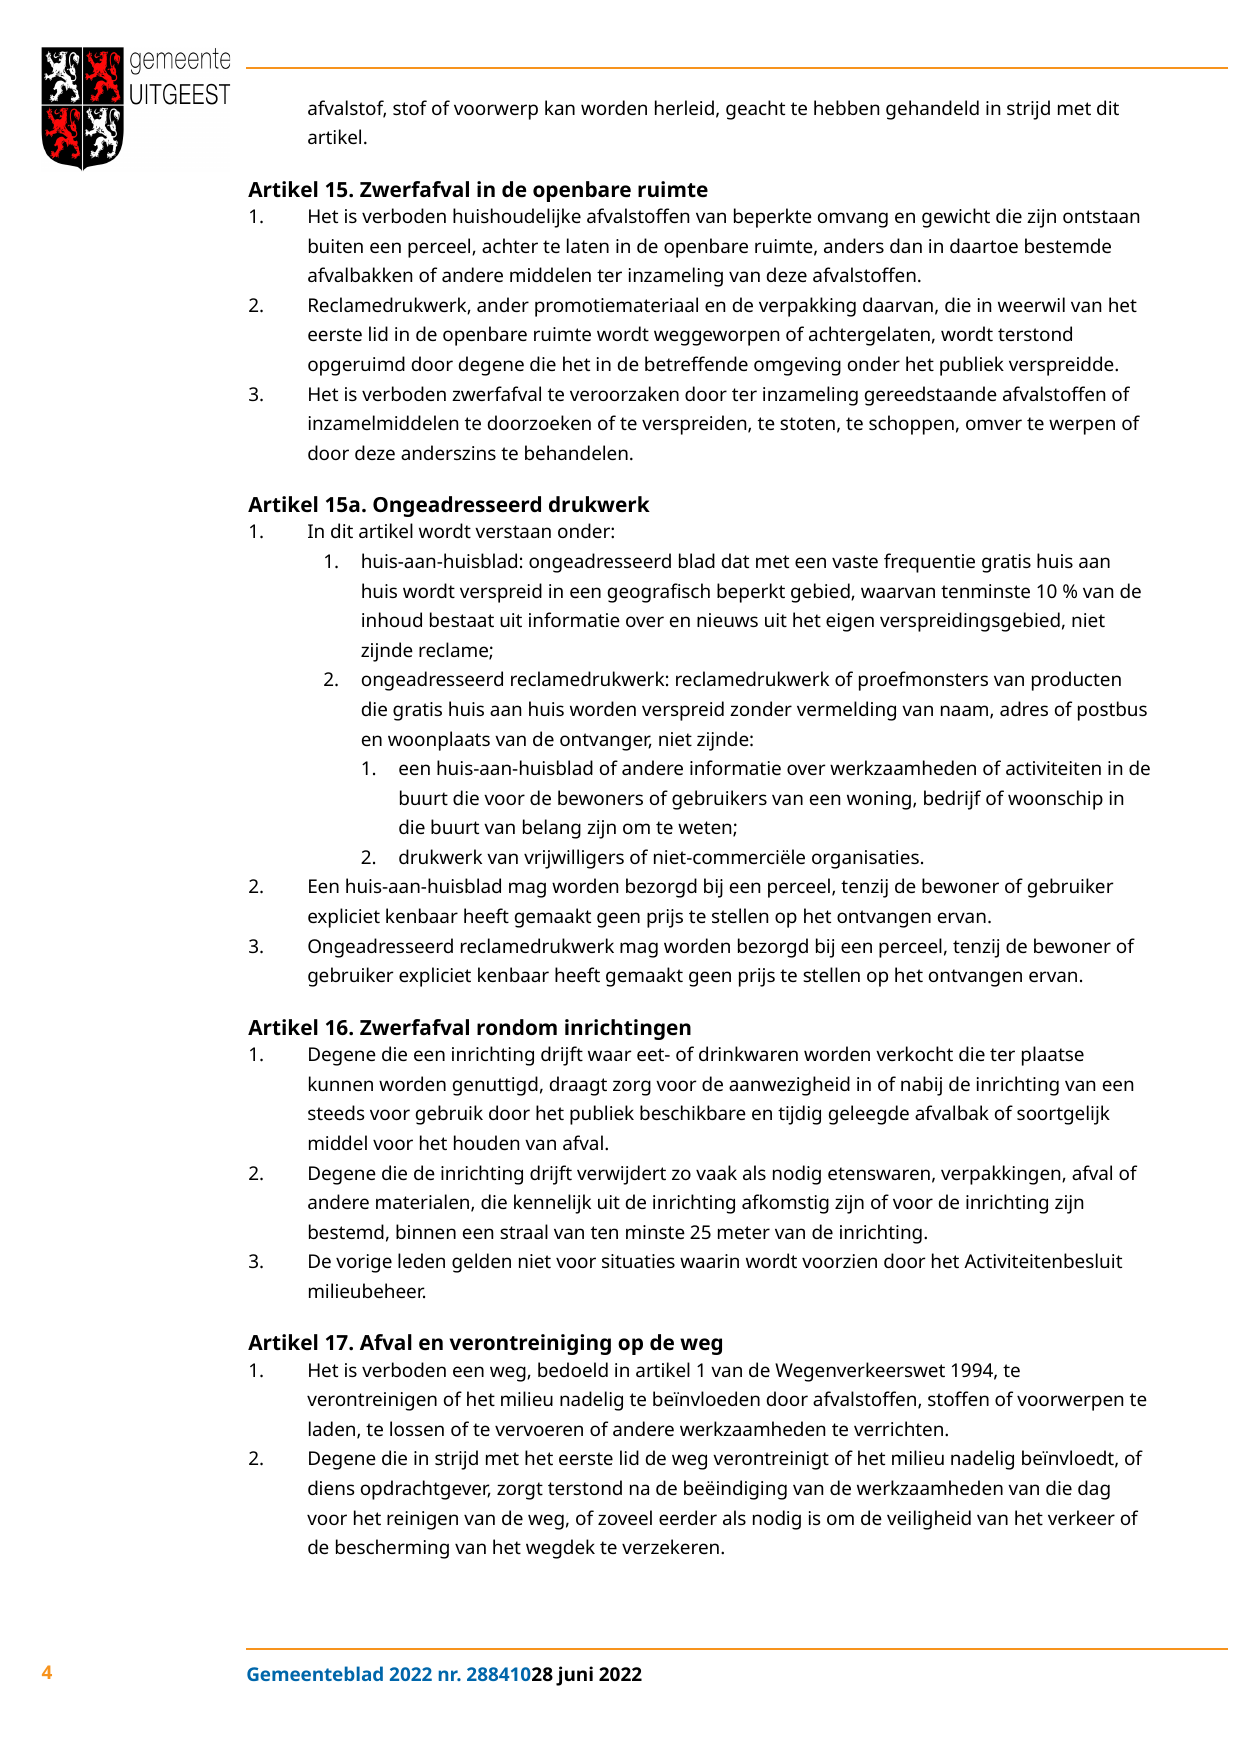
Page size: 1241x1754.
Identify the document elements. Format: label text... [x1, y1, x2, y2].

text Artikel 15a. Ongeadresseerd drukwerk [248, 490, 1152, 519]
list De vorige leden gelden niet voor situaties waarin wordt voorzien door het Activiteitenbesluit milieubeheer. [248, 1248, 1152, 1304]
list huis-aan-huisblad: ongeadresseerd blad dat met een vaste frequentie gratis huis aan huis wordt verspreid in een geografisch beperkt gebied, waarvan tenminste 10 % van de inhoud bestaat uit informatie over en nieuws uit het eigen verspreidingsgebied, niet zijnde reclame; [323, 548, 1152, 663]
list een huis-aan-huisblad of andere informatie over werkzaamheden of activiteiten in de buurt die voor de bewoners of gebruikers van een woning, bedrijf of woonschip in die buurt van belang zijn om te weten; [361, 755, 1152, 840]
list Degene die de inrichting drijft verwijdert zo vaak als nodig etenswaren, verpakkingen, afval of andere materialen, die kennelijk uit de inrichting afkomstig zijn of voor de inrichting zijn bestemd, binnen een straal van ten minste 25 meter van de inrichting. [248, 1160, 1152, 1244]
list afvalstof, stof of voorwerp kan worden herleid, geacht te hebben gehandeld in strijd met dit artikel. [248, 95, 1152, 150]
list Degene die in strijd met het eerste lid de weg verontreinigt of het milieu nadelig beïnvloedt, of diens opdrachtgever, zorgt terstond na de beëindiging van de werkzaamheden van die dag voor het reinigen van de weg, of zoveel eerder als nodig is om de veiligheid van het verkeer of de bescherming van het wegdek te verzekeren. [248, 1446, 1152, 1560]
picture [41, 47, 231, 172]
text Artikel 17. Afval en verontreiniging op de weg [248, 1328, 1152, 1357]
list In dit artikel wordt verstaan onder: [248, 519, 1152, 544]
list Een huis-aan-huisblad mag worden bezorgd bij een perceel, tenzij de bewoner of gebruiker expliciet kenbaar heeft gemaakt geen prijs te stellen op het ontvangen ervan. [248, 874, 1152, 929]
text Artikel 16. Zwerfafval rondom inrichtingen [248, 1013, 1152, 1041]
list drukwerk van vrijwilligers of niet-commerciële organisaties. [361, 844, 1152, 870]
list Degene die een inrichting drijft waar eet- of drinkwaren worden verkocht die ter plaatse kunnen worden genuttigd, draagt zorg voor de aanwezigheid in of nabij de inrichting van een steeds voor gebruik door het publiek beschikbare en tijdig geleegde afvalbak of soortgelijk middel voor het houden van afval. [248, 1041, 1152, 1156]
text Artikel 15. Zwerfafval in de openbare ruimte [248, 175, 1152, 203]
list ongeadresseerd reclamedrukwerk: reclamedrukwerk of proefmonsters van producten die gratis huis aan huis worden verspreid zonder vermelding van naam, adres of postbus en woonplaats van de ontvanger, niet zijnde: [323, 667, 1152, 752]
list Het is verboden zwerfafval te veroorzaken door ter inzameling gereedstaande afvalstoffen of inzamelmiddelen te doorzoeken of te verspreiden, te stoten, te schoppen, omver te werpen of door deze anderszins te behandelen. [248, 381, 1152, 466]
list Reclamedrukwerk, ander promotiemateriaal en de verpakking daarvan, die in weerwil van het eerste lid in de openbare ruimte wordt weggeworpen of achtergelaten, wordt terstond opgeruimd door degene die het in de betreffende omgeving onder het publiek verspreidde. [248, 292, 1152, 377]
list Ongeadresseerd reclamedrukwerk mag worden bezorgd bij een perceel, tenzij de bewoner of gebruiker expliciet kenbaar heeft gemaakt geen prijs te stellen op het ontvangen ervan. [248, 933, 1152, 988]
list Het is verboden huishoudelijke afvalstoffen van beperkte omvang en gewicht die zijn ontstaan buiten een perceel, achter te laten in de openbare ruimte, anders dan in daartoe bestemde afvalbakken of andere middelen ter inzameling van deze afvalstoffen. [248, 203, 1152, 288]
list Het is verboden een weg, bedoeld in artikel 1 van de Wegenverkeerswet 1994, te verontreinigen of het milieu nadelig te beïnvloeden door afvalstoffen, stoffen of voorwerpen te laden, te lossen of te vervoeren of andere werkzaamheden te verrichten. [248, 1357, 1152, 1442]
